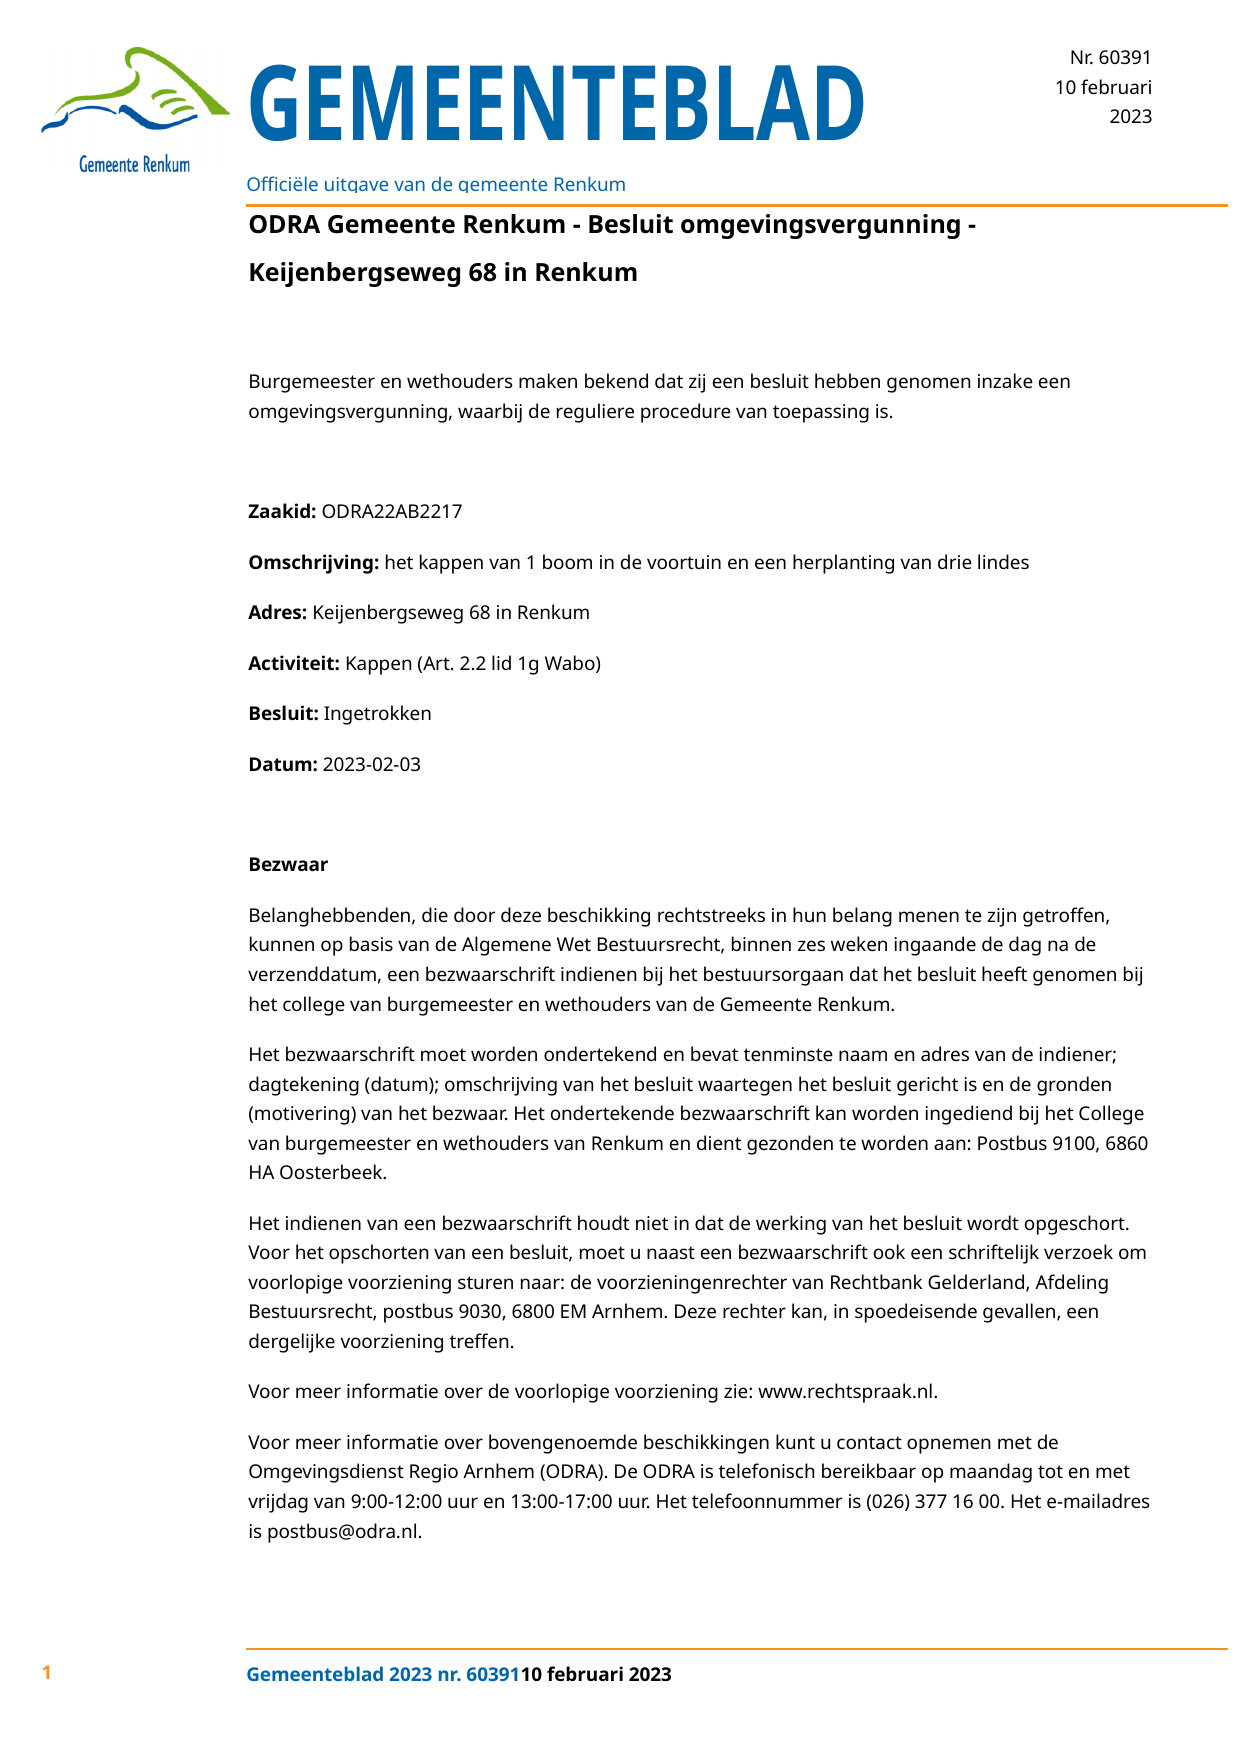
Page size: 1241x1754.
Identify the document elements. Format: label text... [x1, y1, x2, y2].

text Adres: Keijenbergseweg 68 in Renkum [248, 599, 1152, 625]
text Besluit: Ingetrokken [248, 700, 1152, 726]
text Activiteit: Kappen (Art. 2.2 lid 1g Wabo) [248, 650, 1152, 676]
text Datum: 2023-02-03 [248, 751, 1152, 777]
text Voor meer informatie over bovengenoemde beschikkingen kunt u contact opnemen met de Omgevingsdienst Regio Arnhem (ODRA). De ODRA is telefonisch bereikbaar op maandag tot en met vrijdag van 9:00-12:00 uur en 13:00-17:00 uur. Het telefoonnummer is (026) 377 16 00. Het e-mailadres is postbus@odra.nl. [248, 1429, 1152, 1544]
text Bezwaar [248, 852, 1152, 877]
text Zaakid: ODRA22AB2217 [248, 499, 1152, 524]
text Het indienen van een bezwaarschrift houdt niet in dat de werking van het besluit wordt opgeschort. Voor het opschorten van een besluit, moet u naast een bezwaarschrift ook een schriftelijk verzoek om voorlopige voorziening sturen naar: de voorzieningenrechter van Rechtbank Gelderland, Afdeling Bestuursrecht, postbus 9030, 6800 EM Arnhem. Deze rechter kan, in spoedeisende gevallen, een dergelijke voorziening treffen. [248, 1210, 1152, 1354]
text Burgemeester en wethouders maken bekend dat zij een besluit hebben genomen inzake een omgevingsvergunning, waarbij de reguliere procedure van toepassing is. [248, 368, 1152, 424]
text ODRA Gemeente Renkum - Besluit omgevingsvergunning - Keijenbergseweg 68 in Renkum [248, 207, 1152, 288]
text Voor meer informatie over de voorlopige voorziening zie: www.rechtspraak.nl. [248, 1379, 1152, 1404]
text Omschrijving: het kappen van 1 boom in de voortuin en een herplanting van drie lindes [248, 549, 1152, 575]
text Belanghebbenden, die door deze beschikking rechtstreeks in hun belang menen te zijn getroffen, kunnen op basis van de Algemene Wet Bestuursrecht, binnen zes weken ingaande de dag na de verzenddatum, een bezwaarschrift indienen bij het bestuursorgaan dat het besluit heeft genomen bij het college van burgemeester en wethouders van de Gemeente Renkum. [248, 902, 1152, 1017]
picture [41, 47, 231, 172]
text Het bezwaarschrift moet worden ondertekend en bevat tenminste naam en adres van de indiener; dagtekening (datum); omschrijving van het besluit waartegen het besluit gericht is en de gronden (motivering) van het bezwaar. Het ondertekende bezwaarschrift kan worden ingediend bij het College van burgemeester en wethouders van Renkum en dient gezonden te worden aan: Postbus 9100, 6860 HA Oosterbeek. [248, 1041, 1152, 1185]
